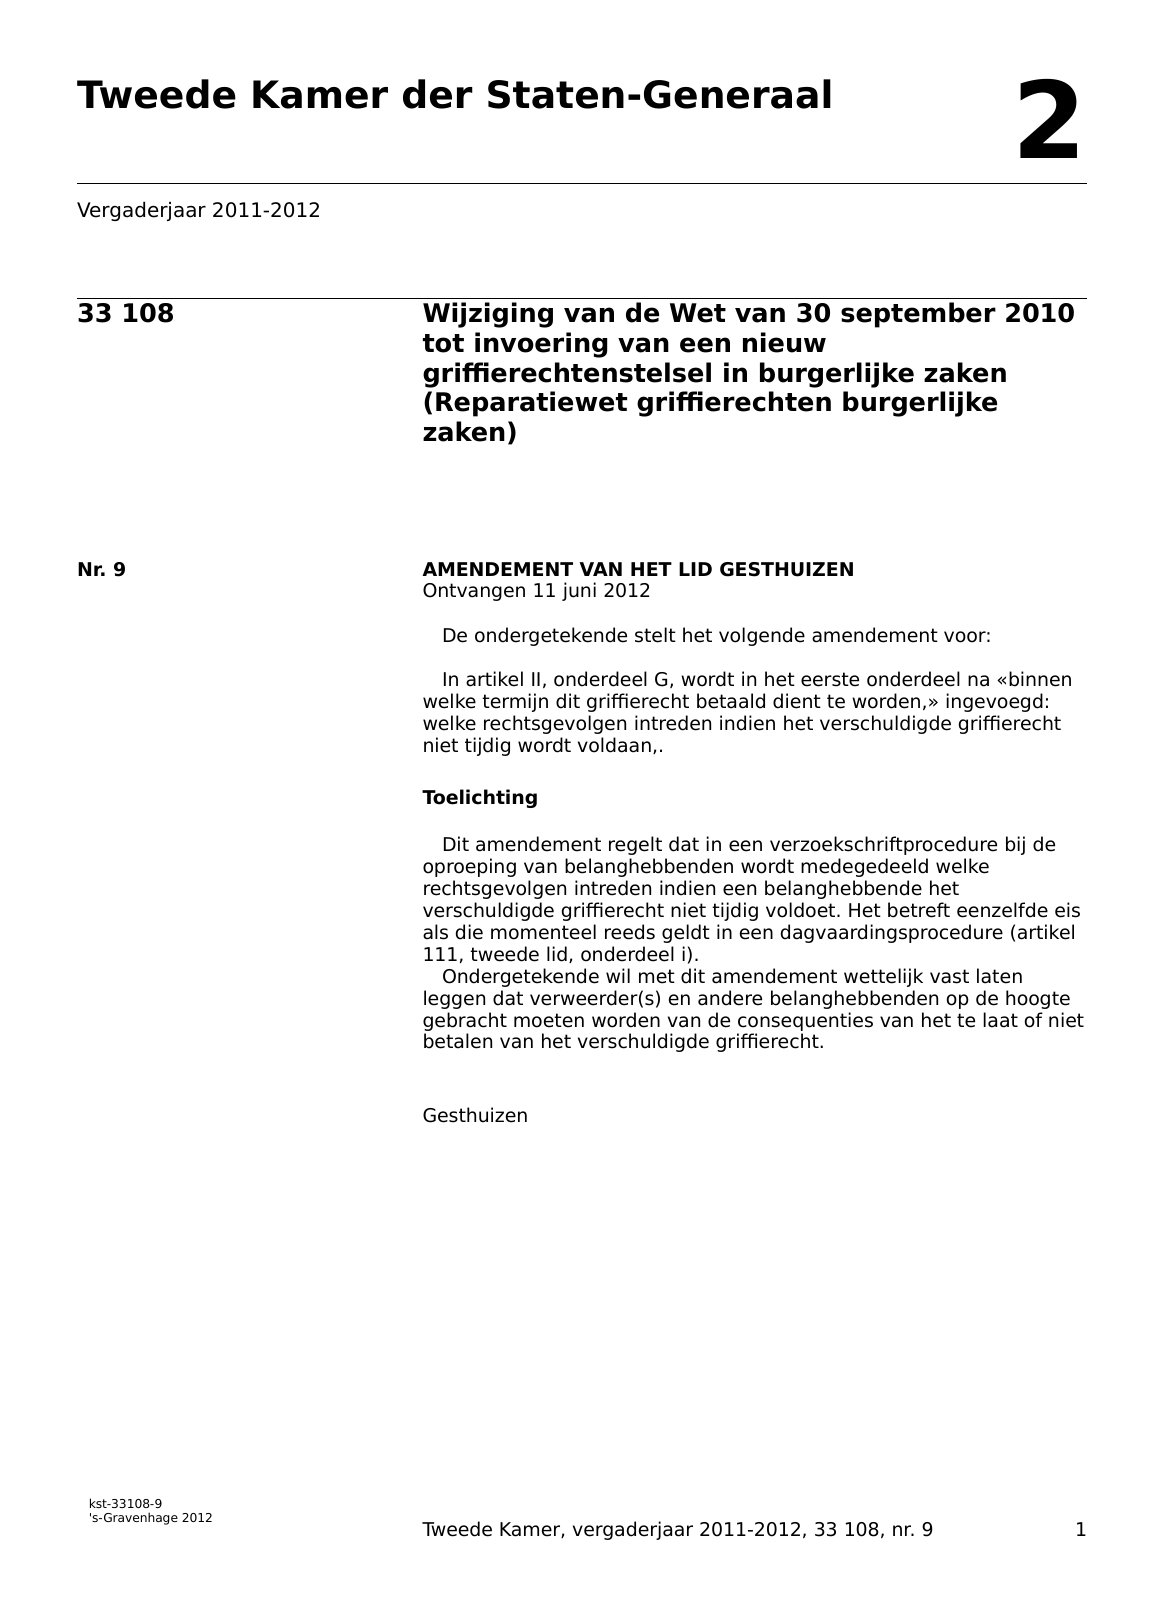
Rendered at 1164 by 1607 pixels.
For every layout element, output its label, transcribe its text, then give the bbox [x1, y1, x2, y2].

text Dit amendement regelt dat in een verzoekschriftprocedure bij de oproeping van belanghebbenden wordt medegedeeld welke rechtsgevolgen intreden indien een belanghebbende het verschuldigde griffierecht niet tijdig voldoet. Het betreft eenzelfde eis als die momenteel reeds geldt in een dagvaardingsprocedure (artikel 111, tweede lid, onderdeel i). [422, 834, 1087, 966]
text Ontvangen 11 juni 2012 [422, 580, 1087, 602]
table_cell Vergaderjaar 2011-2012 [77, 184, 1087, 298]
table_header 2 [886, 59, 1087, 183]
text 's-Gravenhage 2012 [88, 1511, 323, 1525]
text Gesthuizen [422, 1083, 1087, 1127]
subtitle Nr. 9 AMENDEMENT VAN HET LID GESTHUIZEN [77, 558, 1087, 580]
subtitle 33 108 Wijziging van de Wet van 30 september 2010 tot invoering van een nieuw griffierechtenstelsel in burgerlijke zaken (Reparatiewet griffierechten burgerlijke zaken) [77, 299, 1087, 447]
text kst-33108-9 [88, 1497, 323, 1511]
subtitle Toelichting [422, 787, 1087, 809]
text Ondergetekende wil met dit amendement wettelijk vast laten leggen dat verweerder(s) en andere belanghebbenden op de hoogte gebracht moeten worden van de consequenties van het te laat of niet betalen van het verschuldigde griffierecht. [422, 966, 1087, 1053]
text In artikel II, onderdeel G, wordt in het eerste onderdeel na «binnen welke termijn dit griffierecht betaald dient te worden,» ingevoegd: welke rechtsgevolgen intreden indien het verschuldigde griffierecht niet tijdig wordt voldaan,. [422, 669, 1087, 757]
text De ondergetekende stelt het volgende amendement voor: [422, 624, 1087, 647]
table_header Tweede Kamer der Staten-Generaal [77, 59, 886, 183]
